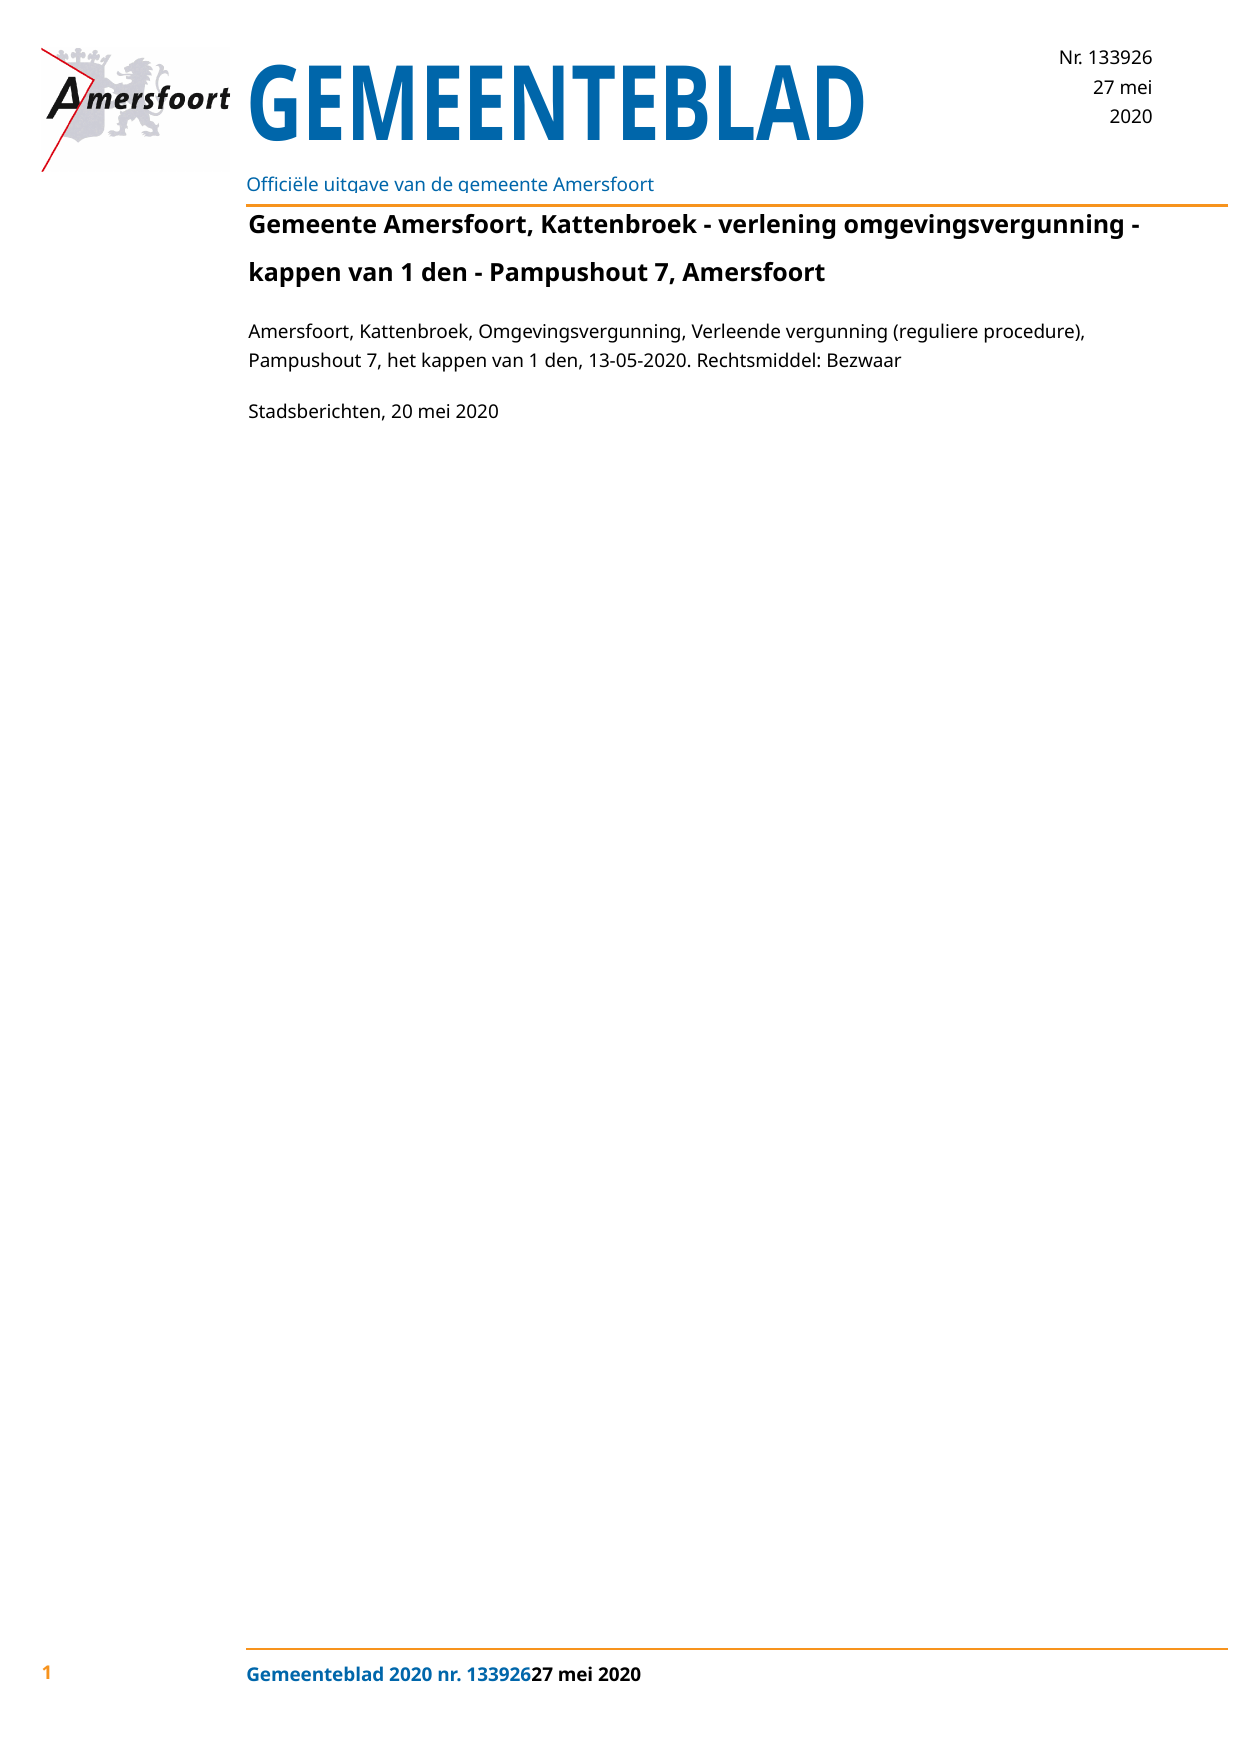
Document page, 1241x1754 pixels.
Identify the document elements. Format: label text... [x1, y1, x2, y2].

text Amersfoort, Kattenbroek, Omgevingsvergunning, Verleende vergunning (reguliere procedure), Pampushout 7, het kappen van 1 den, 13-05-2020. Rechtsmiddel: Bezwaar [248, 318, 1152, 373]
text Stadsberichten, 20 mei 2020 [248, 398, 1152, 424]
text Gemeente Amersfoort, Kattenbroek - verlening omgevingsvergunning - kappen van 1 den - Pampushout 7, Amersfoort [248, 207, 1152, 288]
picture [41, 47, 231, 172]
